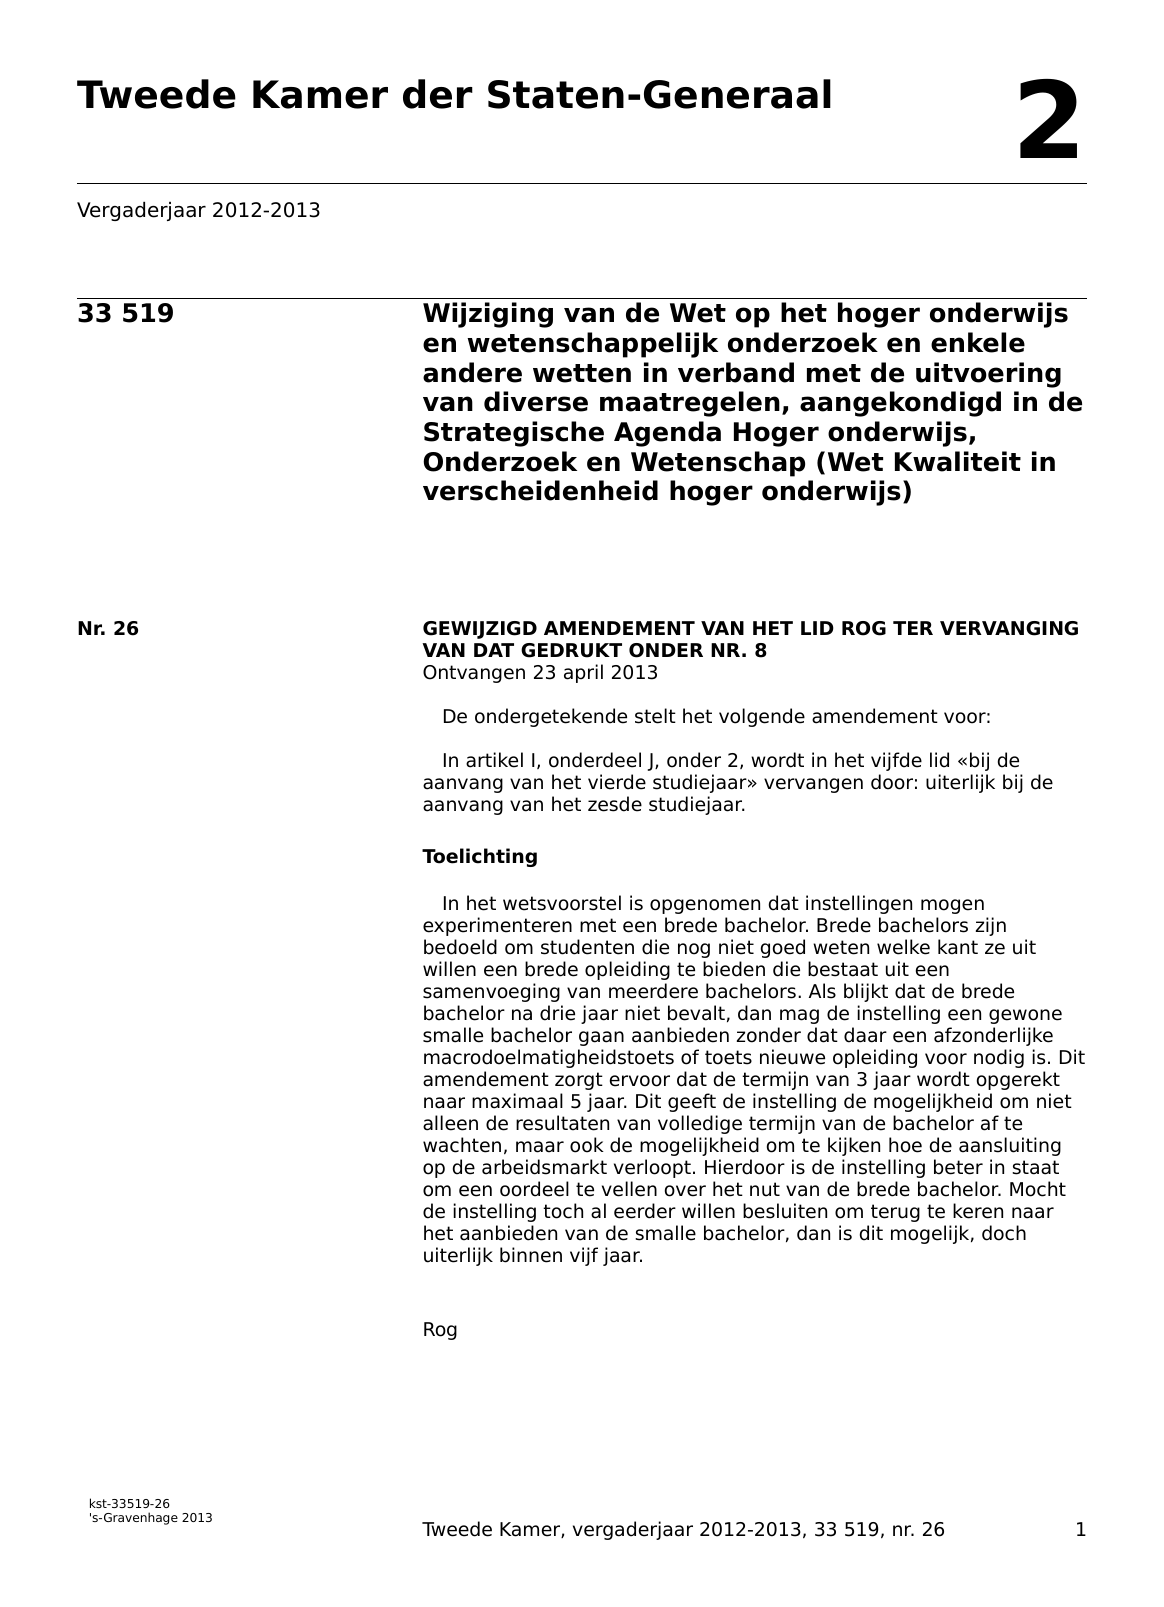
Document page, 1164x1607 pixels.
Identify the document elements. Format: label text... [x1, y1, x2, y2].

text In het wetsvoorstel is opgenomen dat instellingen mogen experimenteren met een brede bachelor. Brede bachelors zijn bedoeld om studenten die nog niet goed weten welke kant ze uit willen een brede opleiding te bieden die bestaat uit een samenvoeging van meerdere bachelors. Als blijkt dat de brede bachelor na drie jaar niet bevalt, dan mag de instelling een gewone smalle bachelor gaan aanbieden zonder dat daar een afzonderlijke macrodoelmatigheidstoets of toets nieuwe opleiding voor nodig is. Dit amendement zorgt ervoor dat de termijn van 3 jaar wordt opgerekt naar maximaal 5 jaar. Dit geeft de instelling de mogelijkheid om niet alleen de resultaten van volledige termijn van de bachelor af te wachten, maar ook de mogelijkheid om te kijken hoe de aansluiting op de arbeidsmarkt verloopt. Hierdoor is de instelling beter in staat om een oordeel te vellen over het nut van de brede bachelor. Mocht de instelling toch al eerder willen besluiten om terug te keren naar het aanbieden van de smalle bachelor, dan is dit mogelijk, doch uiterlijk binnen vijf jaar. [422, 893, 1087, 1267]
table_header 2 [886, 59, 1087, 183]
table_cell Vergaderjaar 2012-2013 [77, 184, 1087, 298]
subtitle 33 519 Wijziging van de Wet op het hoger onderwijs en wetenschappelijk onderzoek en enkele andere wetten in verband met de uitvoering van diverse maatregelen, aangekondigd in de Strategische Agenda Hoger onderwijs, Onderzoek en Wetenschap (Wet Kwaliteit in verscheidenheid hoger onderwijs) [77, 299, 1087, 507]
text kst-33519-26 [88, 1497, 323, 1511]
text In artikel I, onderdeel J, onder 2, wordt in het vijfde lid «bij de aanvang van het vierde studiejaar» vervangen door: uiterlijk bij de aanvang van het zesde studiejaar. [422, 750, 1087, 816]
text Ontvangen 23 april 2013 [422, 662, 1087, 684]
text De ondergetekende stelt het volgende amendement voor: [422, 706, 1087, 728]
subtitle Nr. 26 GEWIJZIGD AMENDEMENT VAN HET LID ROG TER VERVANGING VAN DAT GEDRUKT ONDER NR. 8 [77, 618, 1087, 662]
text Rog [422, 1297, 1087, 1341]
subtitle Toelichting [422, 846, 1087, 868]
table_header Tweede Kamer der Staten-Generaal [77, 59, 886, 183]
text 's-Gravenhage 2013 [88, 1511, 323, 1525]
